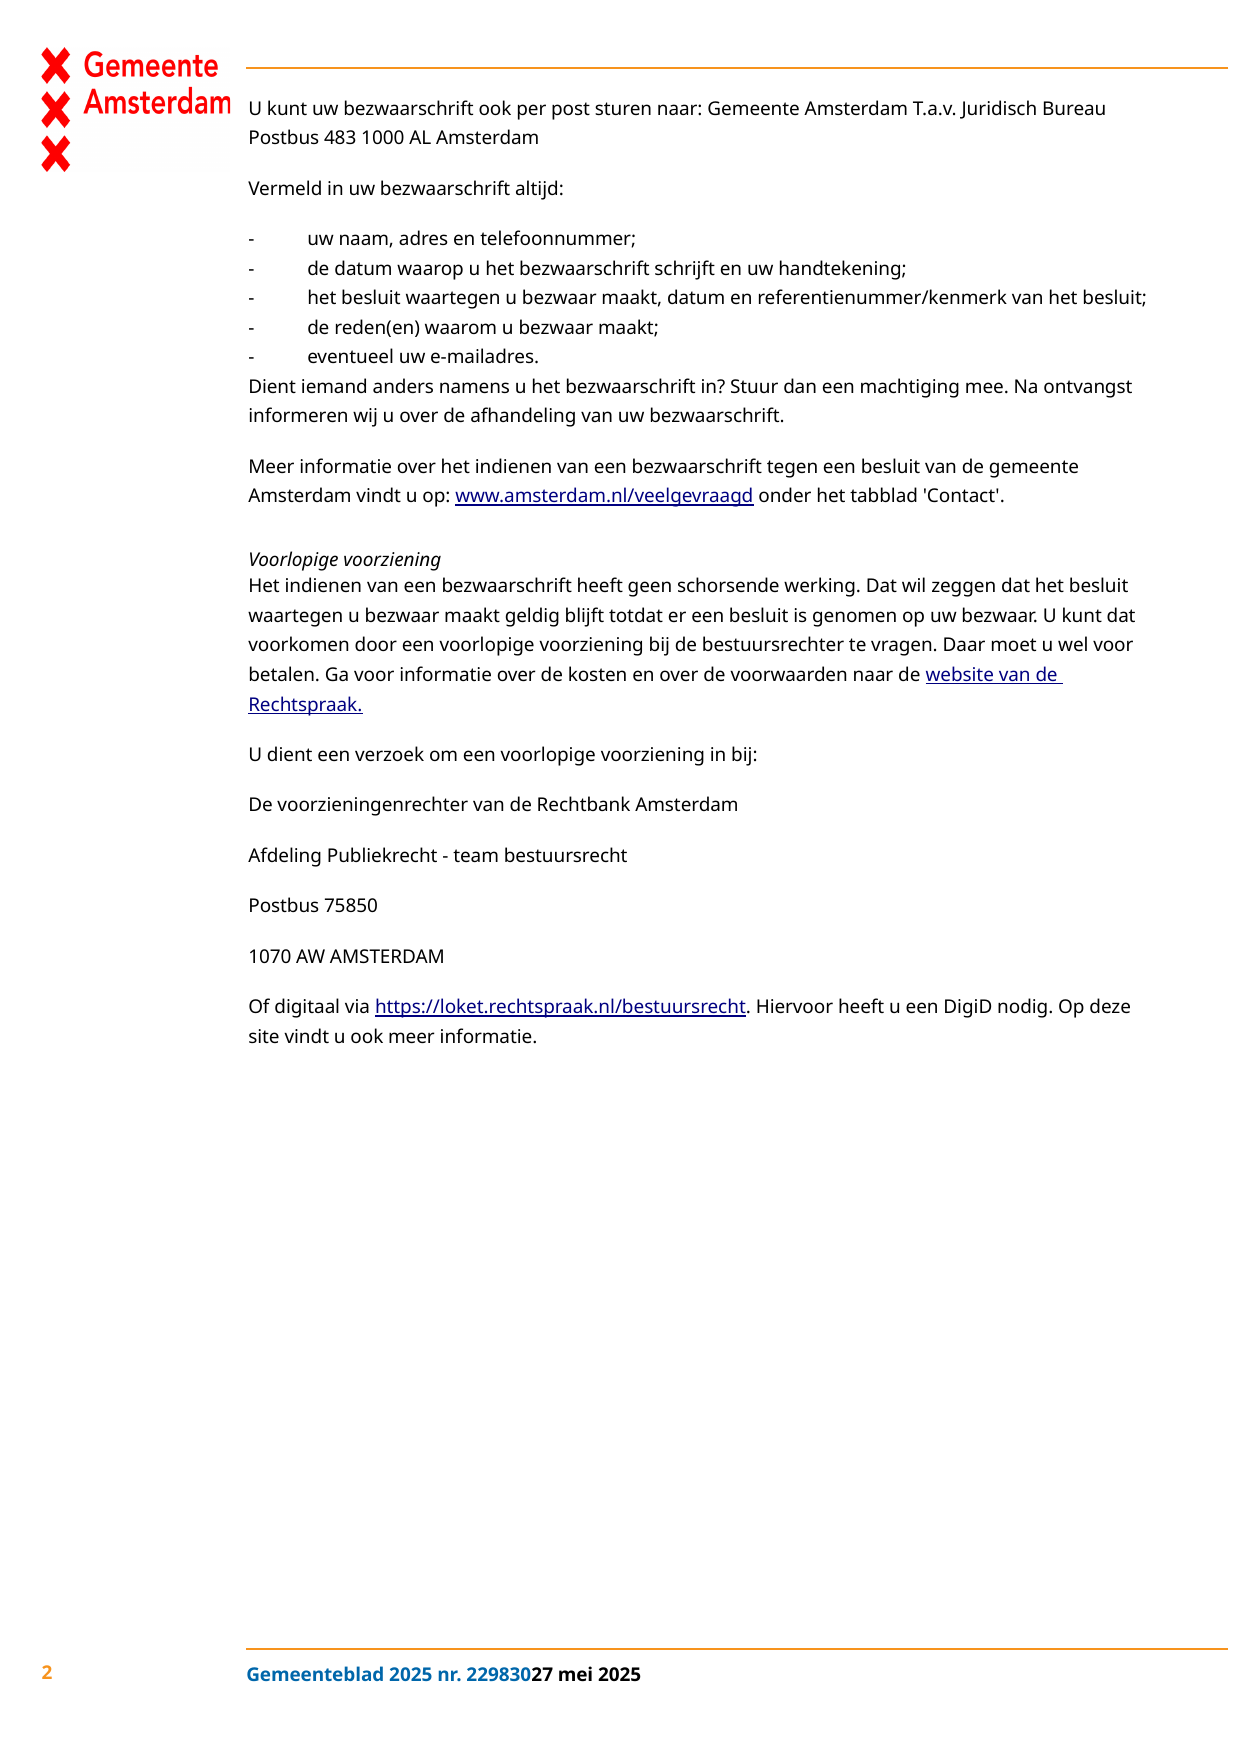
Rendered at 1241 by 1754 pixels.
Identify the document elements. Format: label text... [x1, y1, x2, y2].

text Meer informatie over het indienen van een bezwaarschrift tegen een besluit van de gemeente Amsterdam vindt u op: www.amsterdam.nl/veelgevraagd onder het tabblad 'Contact'. [248, 453, 1152, 508]
picture [41, 47, 231, 172]
text Postbus 75850 [248, 892, 1152, 918]
text U kunt uw bezwaarschrift ook per post sturen naar: Gemeente Amsterdam T.a.v. Juridisch Bureau Postbus 483 1000 AL Amsterdam [248, 95, 1152, 150]
text Voorlopige voorziening [248, 547, 1152, 572]
text Vermeld in uw bezwaarschrift altijd: [248, 175, 1152, 201]
text U dient een verzoek om een voorlopige voorziening in bij: [248, 741, 1152, 767]
text Dient iemand anders namens u het bezwaarschrift in? Stuur dan een machtiging mee. Na ontvangst informeren wij u over de afhandeling van uw bezwaarschrift. [248, 373, 1152, 428]
text 1070 AW AMSTERDAM [248, 943, 1152, 968]
text Of digitaal via https://loket.rechtspraak.nl/bestuursrecht. Hiervoor heeft u een DigiD nodig. Op deze site vindt u ook meer informatie. [248, 993, 1152, 1048]
list de datum waarop u het bezwaarschrift schrijft en uw handtekening; [248, 255, 1152, 281]
list het besluit waartegen u bezwaar maakt, datum en referentienummer/kenmerk van het besluit; [248, 284, 1152, 310]
text De voorzieningenrechter van de Rechtbank Amsterdam [248, 792, 1152, 817]
list eventueel uw e-mailadres. [248, 343, 1152, 369]
list uw naam, adres en telefoonnummer; [248, 225, 1152, 251]
text Het indienen van een bezwaarschrift heeft geen schorsende werking. Dat wil zeggen dat het besluit waartegen u bezwaar maakt geldig blijft totdat er een besluit is genomen op uw bezwaar. U kunt dat voorkomen door een voorlopige voorziening bij de bestuursrechter te vragen. Daar moet u wel voor betalen. Ga voor informatie over de kosten en over de voorwaarden naar de website van de Rechtspraak. [248, 572, 1152, 716]
list de reden(en) waarom u bezwaar maakt; [248, 314, 1152, 340]
text Afdeling Publiekrecht - team bestuursrecht [248, 842, 1152, 868]
